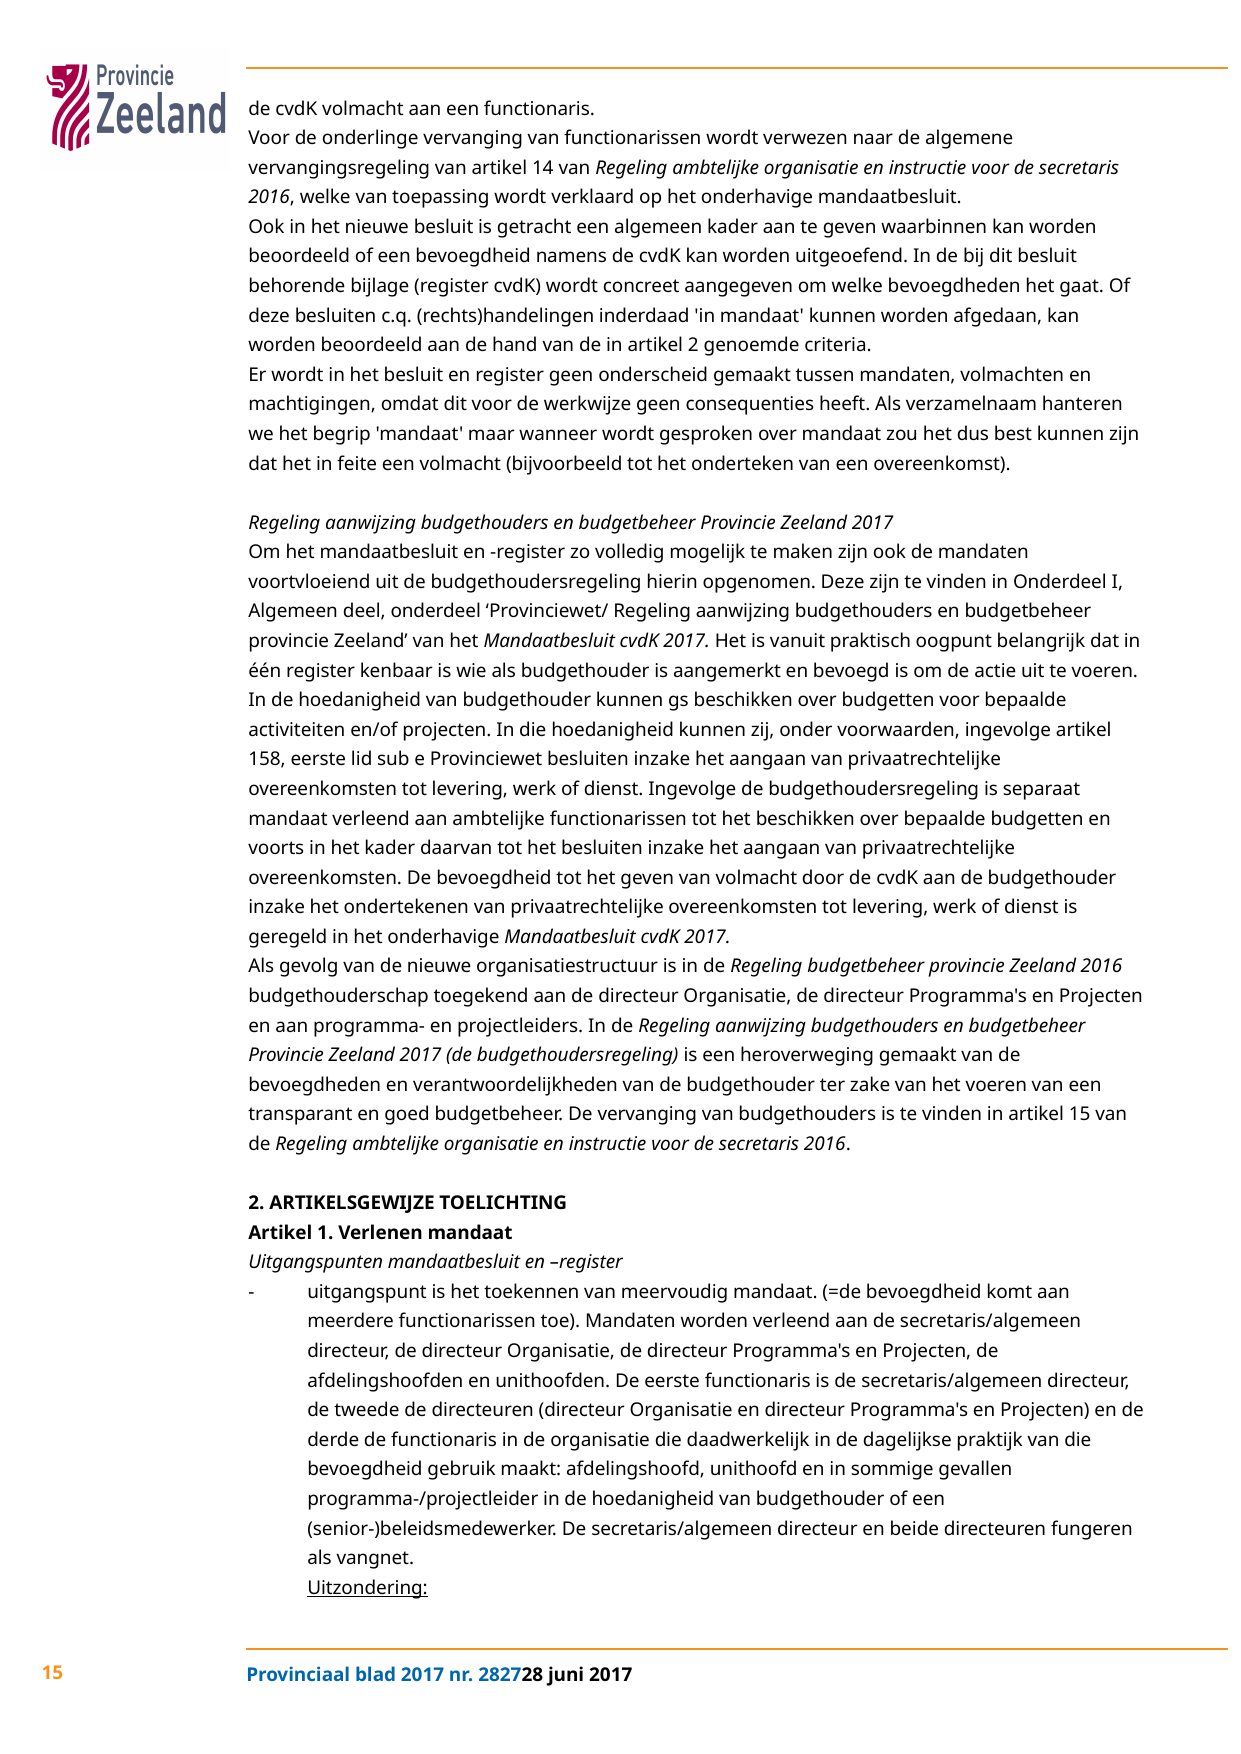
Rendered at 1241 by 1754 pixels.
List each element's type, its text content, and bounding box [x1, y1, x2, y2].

text Om het mandaatbesluit en -register zo volledig mogelijk te maken zijn ook de mandaten voortvloeiend uit de budgethoudersregeling hierin opgenomen. Deze zijn te vinden in Onderdeel I, Algemeen deel, onderdeel ‘Provinciewet/ Regeling aanwijzing budgethouders en budgetbeheer provincie Zeeland’ van het Mandaatbesluit cvdK 2017. Het is vanuit praktisch oogpunt belangrijk dat in één register kenbaar is wie als budgethouder is aangemerkt en bevoegd is om de actie uit te voeren. [248, 538, 1152, 683]
text Regeling aanwijzing budgethouders en budgetbeheer Provincie Zeeland 2017 [248, 509, 1152, 535]
list Uitzondering: [248, 1574, 1152, 1600]
text 2. ARTIKELSGEWIJZE TOELICHTING [248, 1189, 1152, 1215]
text In de hoedanigheid van budgethouder kunnen gs beschikken over budgetten voor bepaalde activiteiten en/of projecten. In die hoedanigheid kunnen zij, onder voorwaarden, ingevolge artikel 158, eerste lid sub e Provinciewet besluiten inzake het aangaan van privaatrechtelijke overeenkomsten tot levering, werk of dienst. Ingevolge de budgethoudersregeling is separaat mandaat verleend aan ambtelijke functionarissen tot het beschikken over bepaalde budgetten en voorts in het kader daarvan tot het besluiten inzake het aangaan van privaatrechtelijke overeenkomsten. De bevoegdheid tot het geven van volmacht door de cvdK aan de budgethouder inzake het ondertekenen van privaatrechtelijke overeenkomsten tot levering, werk of dienst is geregeld in het onderhavige Mandaatbesluit cvdK 2017. [248, 686, 1152, 949]
text Ook in het nieuwe besluit is getracht een algemeen kader aan te geven waarbinnen kan worden beoordeeld of een bevoegdheid namens de cvdK kan worden uitgeoefend. In de bij dit besluit behorende bijlage (register cvdK) wordt concreet aangegeven om welke bevoegdheden het gaat. Of deze besluiten c.q. (rechts)handelingen inderdaad 'in mandaat' kunnen worden afgedaan, kan worden beoordeeld aan de hand van de in artikel 2 genoemde criteria. [248, 213, 1152, 357]
text Als gevolg van de nieuwe organisatiestructuur is in de Regeling budgetbeheer provincie Zeeland 2016 budgethouderschap toegekend aan de directeur Organisatie, de directeur Programma's en Projecten en aan programma- en projectleiders. In de Regeling aanwijzing budgethouders en budgetbeheer Provincie Zeeland 2017 (de budgethoudersregeling) is een heroverweging gemaakt van de bevoegdheden en verantwoordelijkheden van de budgethouder ter zake van het voeren van een transparant en goed budgetbeheer. De vervanging van budgethouders is te vinden in artikel 15 van de Regeling ambtelijke organisatie en instructie voor de secretaris 2016. [248, 953, 1152, 1156]
list uitgangspunt is het toekennen van meervoudig mandaat. (=de bevoegdheid komt aan meerdere functionarissen toe). Mandaten worden verleend aan de secretaris/algemeen directeur, de directeur Organisatie, de directeur Programma's en Projecten, de afdelingshoofden en unithoofden. De eerste functionaris is de secretaris/algemeen directeur, de tweede de directeuren (directeur Organisatie en directeur Programma's en Projecten) en de derde de functionaris in de organisatie die daadwerkelijk in de dagelijkse praktijk van die bevoegdheid gebruik maakt: afdelingshoofd, unithoofd en in sommige gevallen programma-/projectleider in de hoedanigheid van budgethouder of een (senior-)beleidsmedewerker. De secretaris/algemeen directeur en beide directeuren fungeren als vangnet. [248, 1278, 1152, 1570]
text Er wordt in het besluit en register geen onderscheid gemaakt tussen mandaten, volmachten en machtigingen, omdat dit voor de werkwijze geen consequenties heeft. Als verzamelnaam hanteren we het begrip 'mandaat' maar wanneer wordt gesproken over mandaat zou het dus best kunnen zijn dat het in feite een volmacht (bijvoorbeeld tot het onderteken van een overeenkomst). [248, 361, 1152, 476]
text de cvdK volmacht aan een functionaris. [248, 95, 1152, 121]
picture [41, 47, 231, 172]
text Voor de onderlinge vervanging van functionarissen wordt verwezen naar de algemene vervangingsregeling van artikel 14 van Regeling ambtelijke organisatie en instructie voor de secretaris 2016, welke van toepassing wordt verklaard op het onderhavige mandaatbesluit. [248, 124, 1152, 209]
text Uitgangspunten mandaatbesluit en –register [248, 1248, 1152, 1274]
text Artikel 1. Verlenen mandaat [248, 1219, 1152, 1245]
